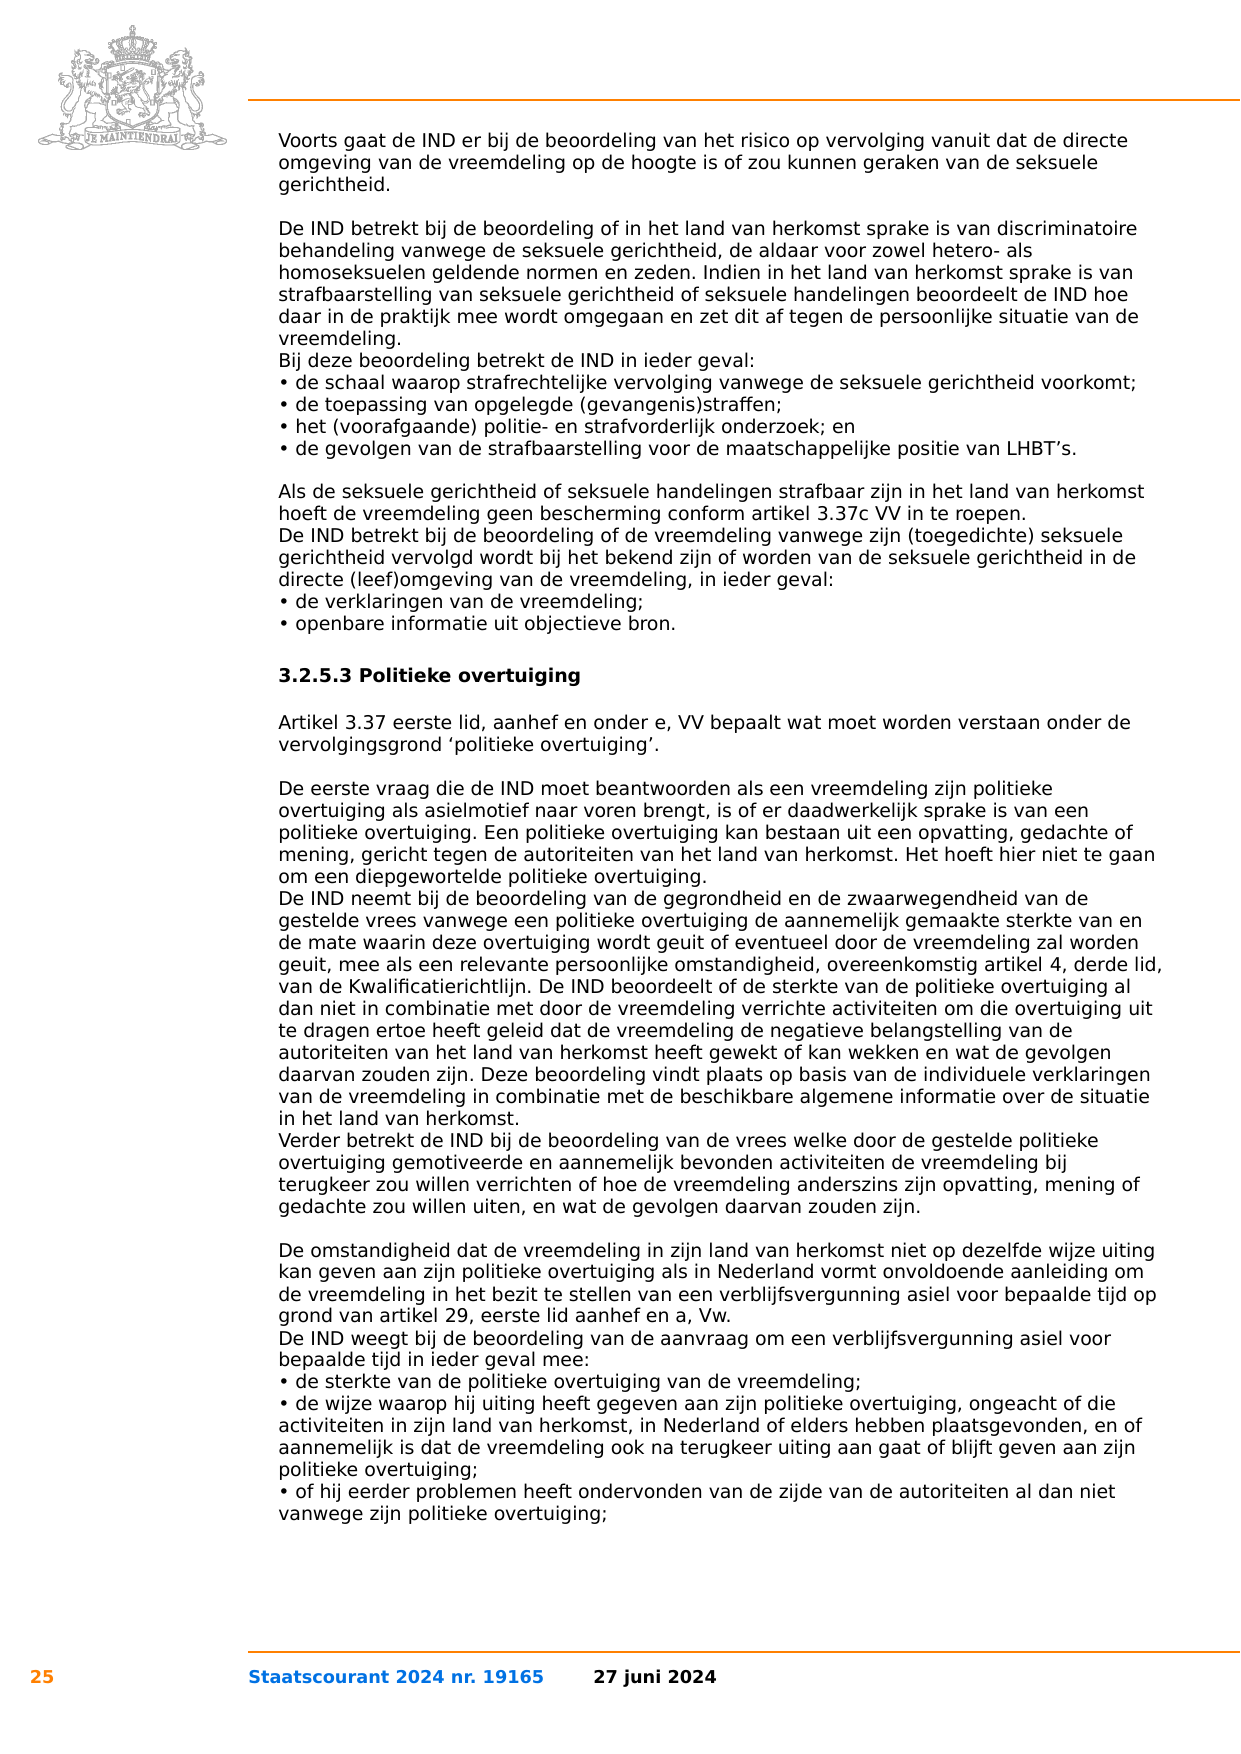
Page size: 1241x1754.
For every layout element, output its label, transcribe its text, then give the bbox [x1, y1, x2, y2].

picture [38, 25, 227, 150]
text • de verklaringen van de vreemdeling; [278, 591, 1163, 613]
text • de sterkte van de politieke overtuiging van de vreemdeling; [278, 1371, 1163, 1393]
text • of hij eerder problemen heeft ondervonden van de zijde van de autoriteiten al dan niet vanwege zijn politieke overtuiging; [278, 1481, 1163, 1525]
text De IND betrekt bij de beoordeling of in het land van herkomst sprake is van discriminatoire behandeling vanwege de seksuele gerichtheid, de aldaar voor zowel hetero- als homoseksuelen geldende normen en zeden. Indien in het land van herkomst sprake is van strafbaarstelling van seksuele gerichtheid of seksuele handelingen beoordeelt de IND hoe daar in de praktijk mee wordt omgegaan en zet dit af tegen de persoonlijke situatie van de vreemdeling. [278, 218, 1163, 349]
text De IND weegt bij de beoordeling van de aanvraag om een verblijfsvergunning asiel voor bepaalde tijd in ieder geval mee: [278, 1327, 1163, 1371]
subtitle 3.2.5.3 Politieke overtuiging [278, 665, 1163, 687]
text De IND betrekt bij de beoordeling of de vreemdeling vanwege zijn (toegedichte) seksuele gerichtheid vervolgd wordt bij het bekend zijn of worden van de seksuele gerichtheid in de directe (leef)omgeving van de vreemdeling, in ieder geval: [278, 525, 1163, 591]
text • de wijze waarop hij uiting heeft gegeven aan zijn politieke overtuiging, ongeacht of die activiteiten in zijn land van herkomst, in Nederland of elders hebben plaatsgevonden, en of aannemelijk is dat de vreemdeling ook na terugkeer uiting aan gaat of blijft geven aan zijn politieke overtuiging; [278, 1393, 1163, 1481]
text • openbare informatie uit objectieve bron. [278, 613, 1163, 635]
text Bij deze beoordeling betrekt de IND in ieder geval: [278, 349, 1163, 372]
text Verder betrekt de IND bij de beoordeling van de vrees welke door de gestelde politieke overtuiging gemotiveerde en aannemelijk bevonden activiteiten de vreemdeling bij terugkeer zou willen verrichten of hoe de vreemdeling anderszins zijn opvatting, mening of gedachte zou willen uiten, en wat de gevolgen daarvan zouden zijn. [278, 1130, 1163, 1218]
text • de schaal waarop strafrechtelijke vervolging vanwege de seksuele gerichtheid voorkomt; [278, 372, 1163, 393]
text • de toepassing van opgelegde (gevangenis)straffen; [278, 393, 1163, 416]
text Voorts gaat de IND er bij de beoordeling van het risico op vervolging vanuit dat de directe omgeving van de vreemdeling op de hoogte is of zou kunnen geraken van de seksuele gerichtheid. [278, 130, 1163, 196]
text • het (voorafgaande) politie- en strafvorderlijk onderzoek; en [278, 416, 1163, 437]
text De eerste vraag die de IND moet beantwoorden als een vreemdeling zijn politieke overtuiging als asielmotief naar voren brengt, is of er daadwerkelijk sprake is van een politieke overtuiging. Een politieke overtuiging kan bestaan uit een opvatting, gedachte of mening, gericht tegen de autoriteiten van het land van herkomst. Het hoeft hier niet te gaan om een diepgewortelde politieke overtuiging. [278, 778, 1163, 888]
text De IND neemt bij de beoordeling van de gegrondheid en de zwaarwegendheid van de gestelde vrees vanwege een politieke overtuiging de aannemelijk gemaakte sterkte van en de mate waarin deze overtuiging wordt geuit of eventueel door de vreemdeling zal worden geuit, mee als een relevante persoonlijke omstandigheid, overeenkomstig artikel 4, derde lid, van de Kwalificatierichtlijn. De IND beoordeelt of de sterkte van de politieke overtuiging al dan niet in combinatie met door de vreemdeling verrichte activiteiten om die overtuiging uit te dragen ertoe heeft geleid dat de vreemdeling de negatieve belangstelling van de autoriteiten van het land van herkomst heeft gewekt of kan wekken en wat de gevolgen daarvan zouden zijn. Deze beoordeling vindt plaats op basis van de individuele verklaringen van de vreemdeling in combinatie met de beschikbare algemene informatie over de situatie in het land van herkomst. [278, 888, 1163, 1130]
text Artikel 3.37 eerste lid, aanhef en onder e, VV bepaalt wat moet worden verstaan onder de vervolgingsgrond ‘politieke overtuiging’. [278, 712, 1163, 756]
text • de gevolgen van de strafbaarstelling voor de maatschappelijke positie van LHBT’s. [278, 437, 1163, 459]
text De omstandigheid dat de vreemdeling in zijn land van herkomst niet op dezelfde wijze uiting kan geven aan zijn politieke overtuiging als in Nederland vormt onvoldoende aanleiding om de vreemdeling in het bezit te stellen van een verblijfsvergunning asiel voor bepaalde tijd op grond van artikel 29, eerste lid aanhef en a, Vw. [278, 1239, 1163, 1327]
text Als de seksuele gerichtheid of seksuele handelingen strafbaar zijn in het land van herkomst hoeft de vreemdeling geen bescherming conform artikel 3.37c VV in te roepen. [278, 481, 1163, 525]
